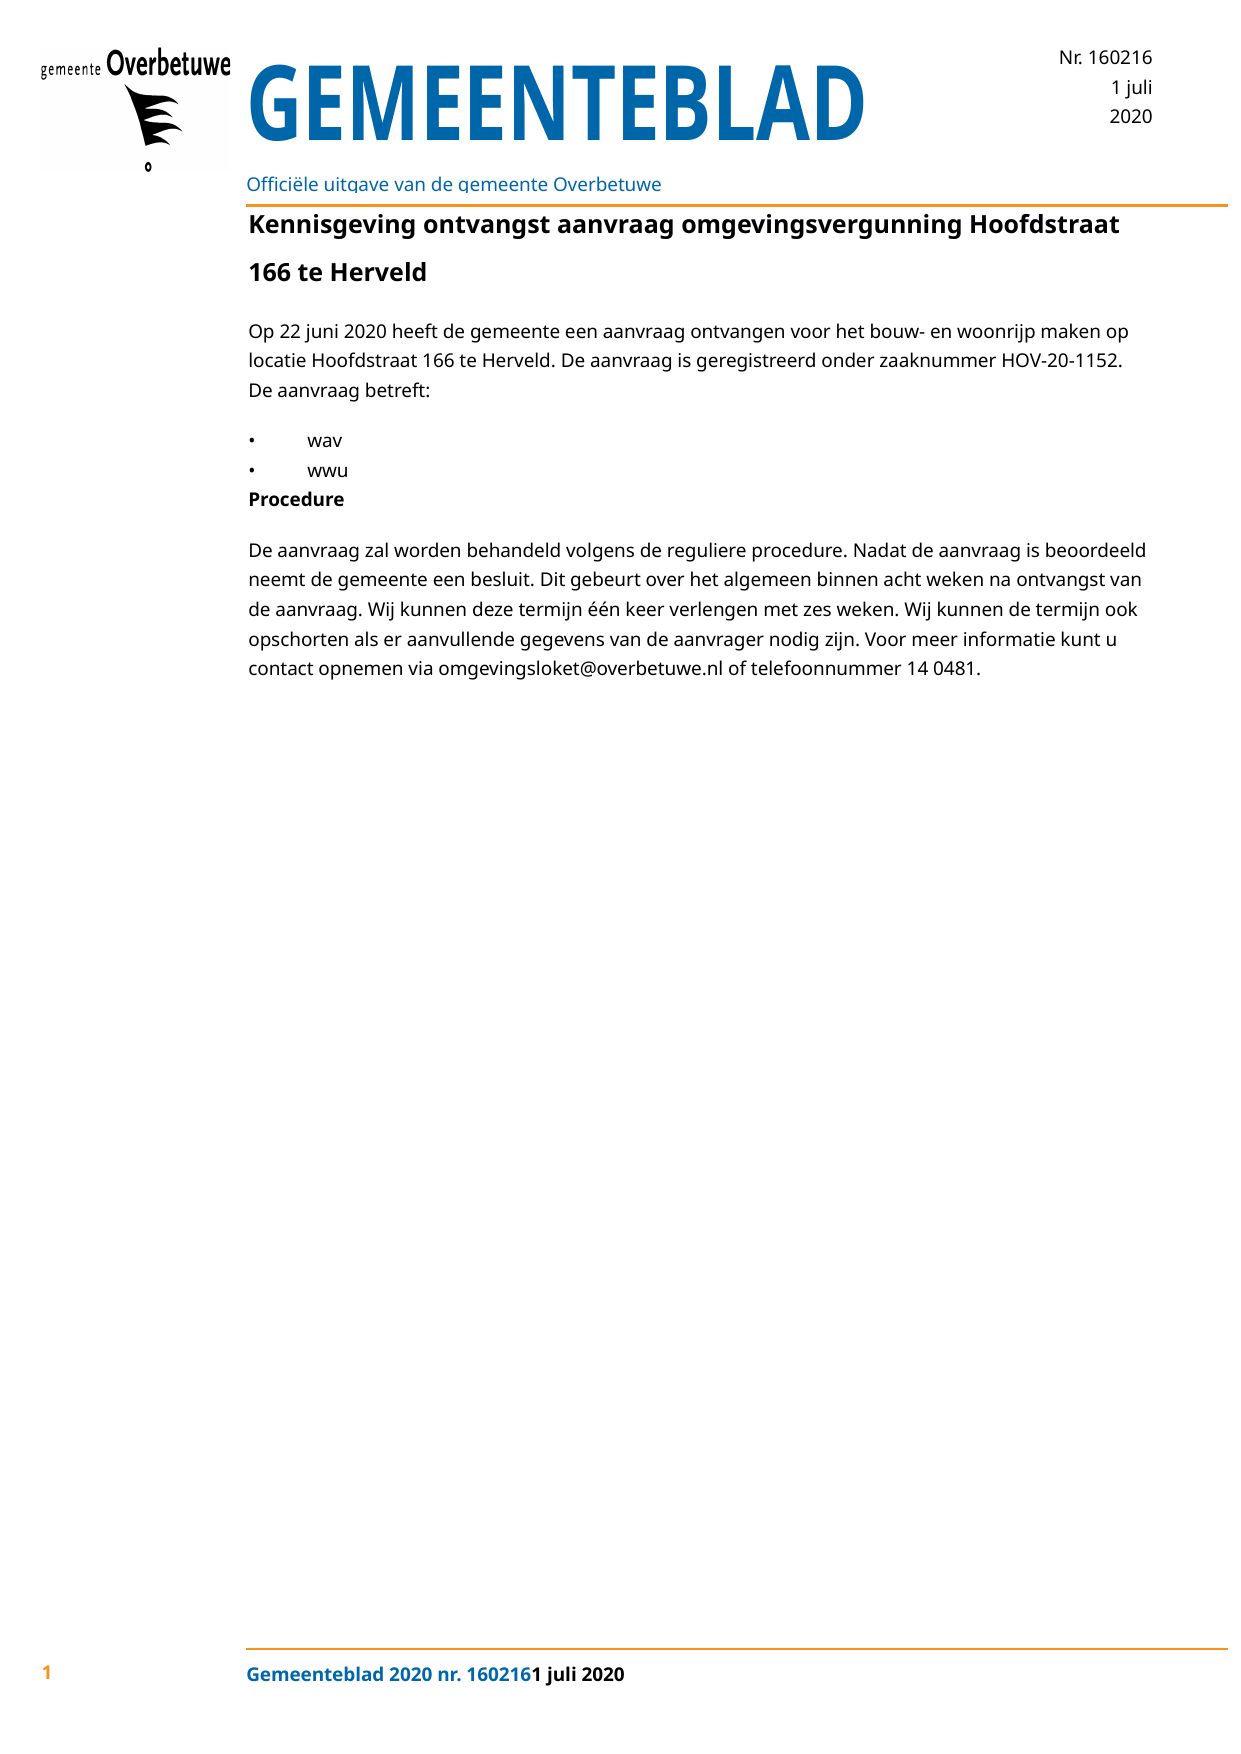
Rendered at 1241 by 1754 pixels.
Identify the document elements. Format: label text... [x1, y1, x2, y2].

text Op 22 juni 2020 heeft de gemeente een aanvraag ontvangen voor het bouw- en woonrijp maken op locatie Hoofdstraat 166 te Herveld. De aanvraag is geregistreerd onder zaaknummer HOV-20-1152. De aanvraag betreft: [248, 318, 1152, 403]
list wav [248, 427, 1152, 453]
text Kennisgeving ontvangst aanvraag omgevingsvergunning Hoofdstraat 166 te Herveld [248, 207, 1152, 288]
picture [41, 47, 231, 172]
text Procedure [248, 487, 1152, 512]
list wwu [248, 457, 1152, 483]
text De aanvraag zal worden behandeld volgens de reguliere procedure. Nadat de aanvraag is beoordeeld neemt de gemeente een besluit. Dit gebeurt over het algemeen binnen acht weken na ontvangst van de aanvraag. Wij kunnen deze termijn één keer verlengen met zes weken. Wij kunnen de termijn ook opschorten als er aanvullende gegevens van de aanvrager nodig zijn. Voor meer informatie kunt u contact opnemen via omgevingsloket@overbetuwe.nl of telefoonnummer 14 0481. [248, 537, 1152, 681]
